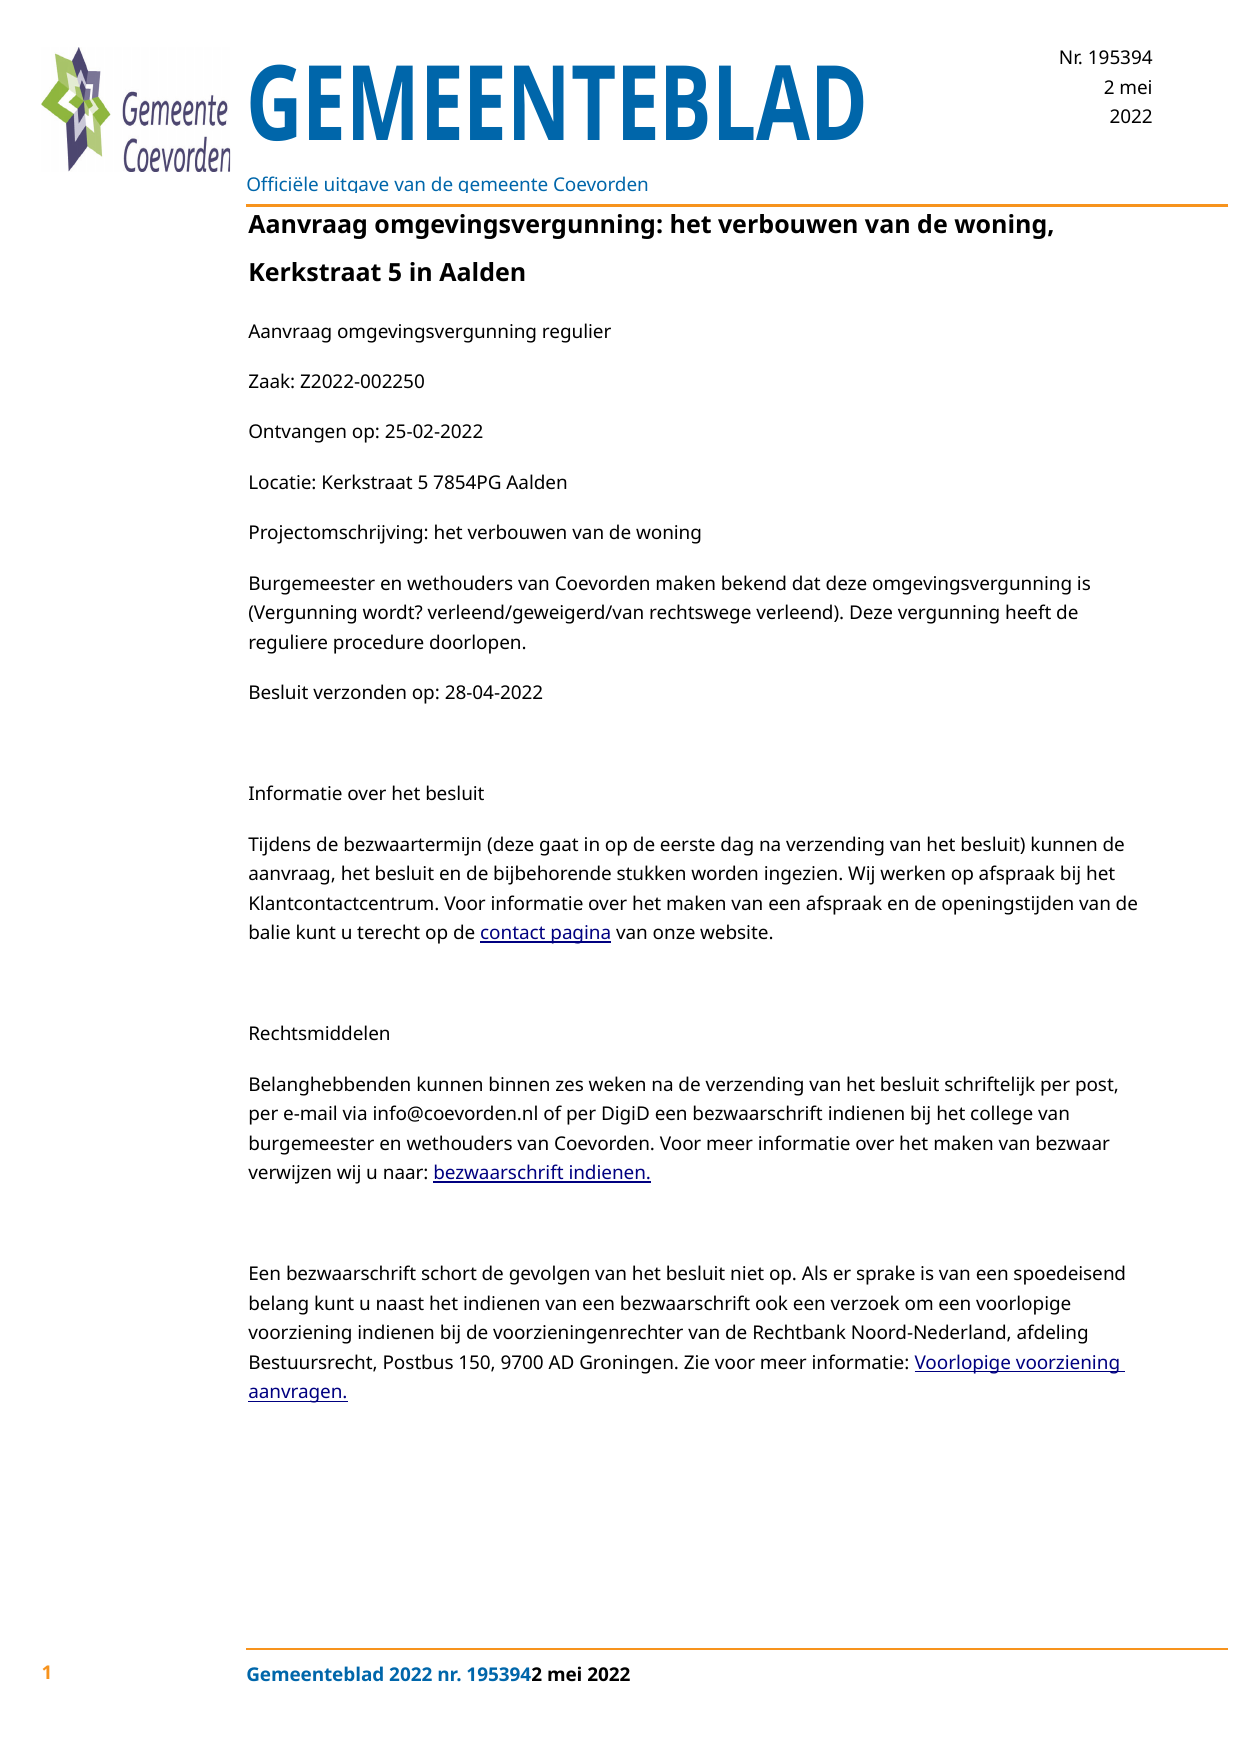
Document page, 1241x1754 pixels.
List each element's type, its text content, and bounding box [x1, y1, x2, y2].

text Ontvangen op: 25-02-2022 [248, 419, 1152, 444]
text Besluit verzonden op: 28-04-2022 [248, 679, 1152, 705]
text Belanghebbenden kunnen binnen zes weken na de verzending van het besluit schriftelijk per post, per e-mail via info@coevorden.nl of per DigiD een bezwaarschrift indienen bij het college van burgemeester en wethouders van Coevorden. Voor meer informatie over het maken van bezwaar verwijzen wij u naar: bezwaarschrift indienen. [248, 1071, 1152, 1185]
text Zaak: Z2022-002250 [248, 368, 1152, 394]
text Aanvraag omgevingsvergunning regulier [248, 318, 1152, 344]
text Aanvraag omgevingsvergunning: het verbouwen van de woning, Kerkstraat 5 in Aalden [248, 207, 1152, 288]
text Een bezwaarschrift schort de gevolgen van het besluit niet op. Als er sprake is van een spoedeisend belang kunt u naast het indienen van een bezwaarschrift ook een verzoek om een voorlopige voorziening indienen bij de voorzieningenrechter van de Rechtbank Noord-Nederland, afdeling Bestuursrecht, Postbus 150, 9700 AD Groningen. Zie voor meer informatie: Voorlopige voorziening aanvragen. [248, 1260, 1152, 1404]
text Tijdens de bezwaartermijn (deze gaat in op de eerste dag na verzending van het besluit) kunnen de aanvraag, het besluit en de bijbehorende stukken worden ingezien. Wij werken op afspraak bij het Klantcontactcentrum. Voor informatie over het maken van een afspraak en de openingstijden van de balie kunt u terecht op de contact pagina van onze website. [248, 831, 1152, 945]
text Burgemeester en wethouders van Coevorden maken bekend dat deze omgevingsvergunning is (Vergunning wordt? verleend/geweigerd/van rechtswege verleend). Deze vergunning heeft de reguliere procedure doorlopen. [248, 570, 1152, 655]
text Informatie over het besluit [248, 780, 1152, 806]
text Locatie: Kerkstraat 5 7854PG Aalden [248, 469, 1152, 495]
text Projectomschrijving: het verbouwen van de woning [248, 519, 1152, 545]
text Rechtsmiddelen [248, 1020, 1152, 1046]
picture [41, 47, 231, 172]
